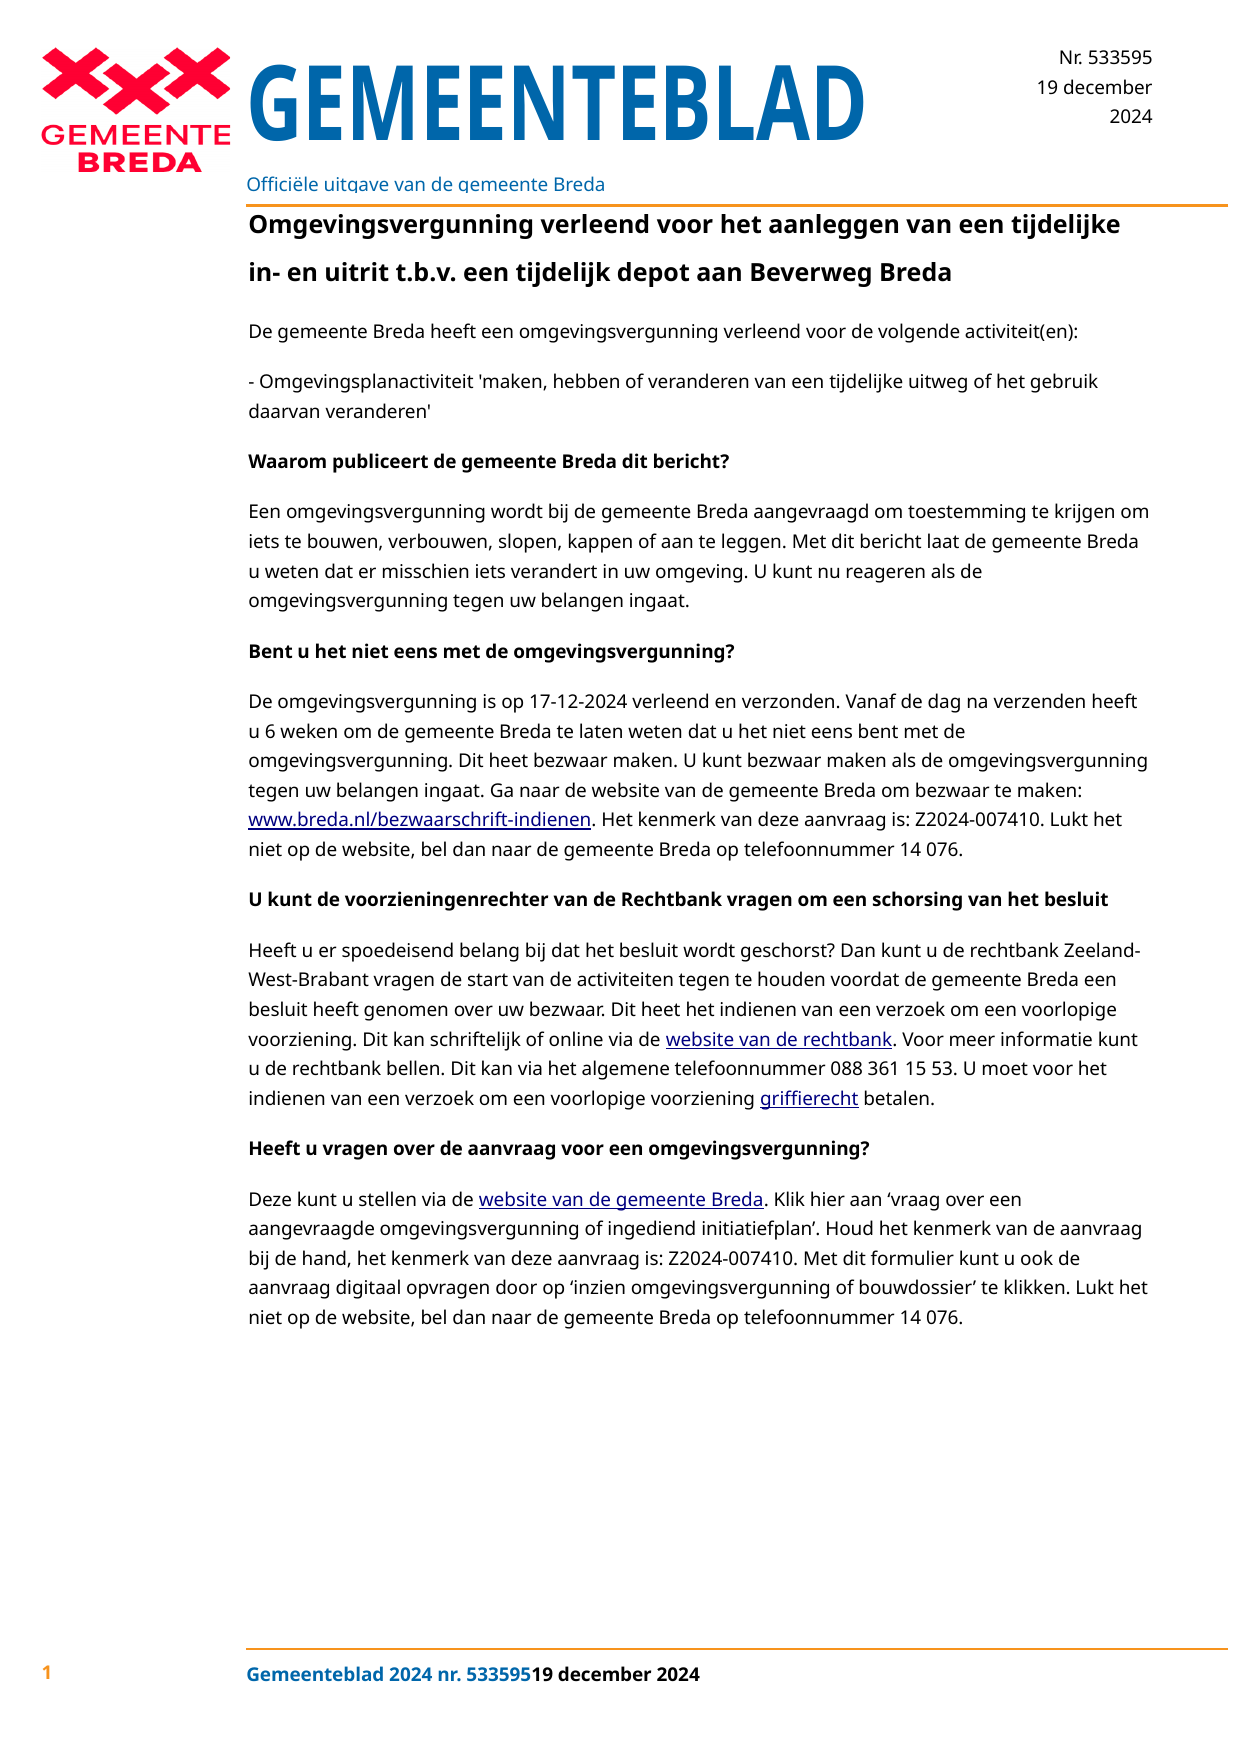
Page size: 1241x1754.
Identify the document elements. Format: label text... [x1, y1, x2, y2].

picture [41, 47, 231, 172]
text - Omgevingsplanactiviteit 'maken, hebben of veranderen van een tijdelijke uitweg of het gebruik daarvan veranderen' [248, 368, 1152, 424]
text Bent u het niet eens met de omgevingsvergunning? [248, 638, 1152, 664]
text Deze kunt u stellen via de website van de gemeente Breda. Klik hier aan ‘vraag over een aangevraagde omgevingsvergunning of ingediend initiatiefplan’. Houd het kenmerk van de aanvraag bij de hand, het kenmerk van deze aanvraag is: Z2024-007410. Met dit formulier kunt u ook de aanvraag digitaal opvragen door op ‘inzien omgevingsvergunning of bouwdossier’ te klikken. Lukt het niet op de website, bel dan naar de gemeente Breda op telefoonnummer 14 076. [248, 1186, 1152, 1330]
text Heeft u vragen over de aanvraag voor een omgevingsvergunning? [248, 1135, 1152, 1161]
text Omgevingsvergunning verleend voor het aanleggen van een tijdelijke in- en uitrit t.b.v. een tijdelijk depot aan Beverweg Breda [248, 207, 1152, 288]
text Heeft u er spoedeisend belang bij dat het besluit wordt geschorst? Dan kunt u de rechtbank Zeeland-West-Brabant vragen de start van de activiteiten tegen te houden voordat de gemeente Breda een besluit heeft genomen over uw bezwaar. Dit heet het indienen van een verzoek om een voorlopige voorziening. Dit kan schriftelijk of online via de website van de rechtbank. Voor meer informatie kunt u de rechtbank bellen. Dit kan via het algemene telefoonnummer 088 361 15 53. U moet voor het indienen van een verzoek om een voorlopige voorziening griffierecht betalen. [248, 937, 1152, 1111]
text Waarom publiceert de gemeente Breda dit bericht? [248, 448, 1152, 474]
text U kunt de voorzieningenrechter van de Rechtbank vragen om een schorsing van het besluit [248, 887, 1152, 912]
text Een omgevingsvergunning wordt bij de gemeente Breda aangevraagd om toestemming te krijgen om iets te bouwen, verbouwen, slopen, kappen of aan te leggen. Met dit bericht laat de gemeente Breda u weten dat er misschien iets verandert in uw omgeving. U kunt nu reageren als de omgevingsvergunning tegen uw belangen ingaat. [248, 499, 1152, 613]
text De omgevingsvergunning is op 17-12-2024 verleend en verzonden. Vanaf de dag na verzenden heeft u 6 weken om de gemeente Breda te laten weten dat u het niet eens bent met de omgevingsvergunning. Dit heet bezwaar maken. U kunt bezwaar maken als de omgevingsvergunning tegen uw belangen ingaat. Ga naar de website van de gemeente Breda om bezwaar te maken: www.breda.nl/bezwaarschrift-indienen. Het kenmerk van deze aanvraag is: Z2024-007410. Lukt het niet op de website, bel dan naar de gemeente Breda op telefoonnummer 14 076. [248, 688, 1152, 862]
text De gemeente Breda heeft een omgevingsvergunning verleend voor de volgende activiteit(en): [248, 318, 1152, 344]
